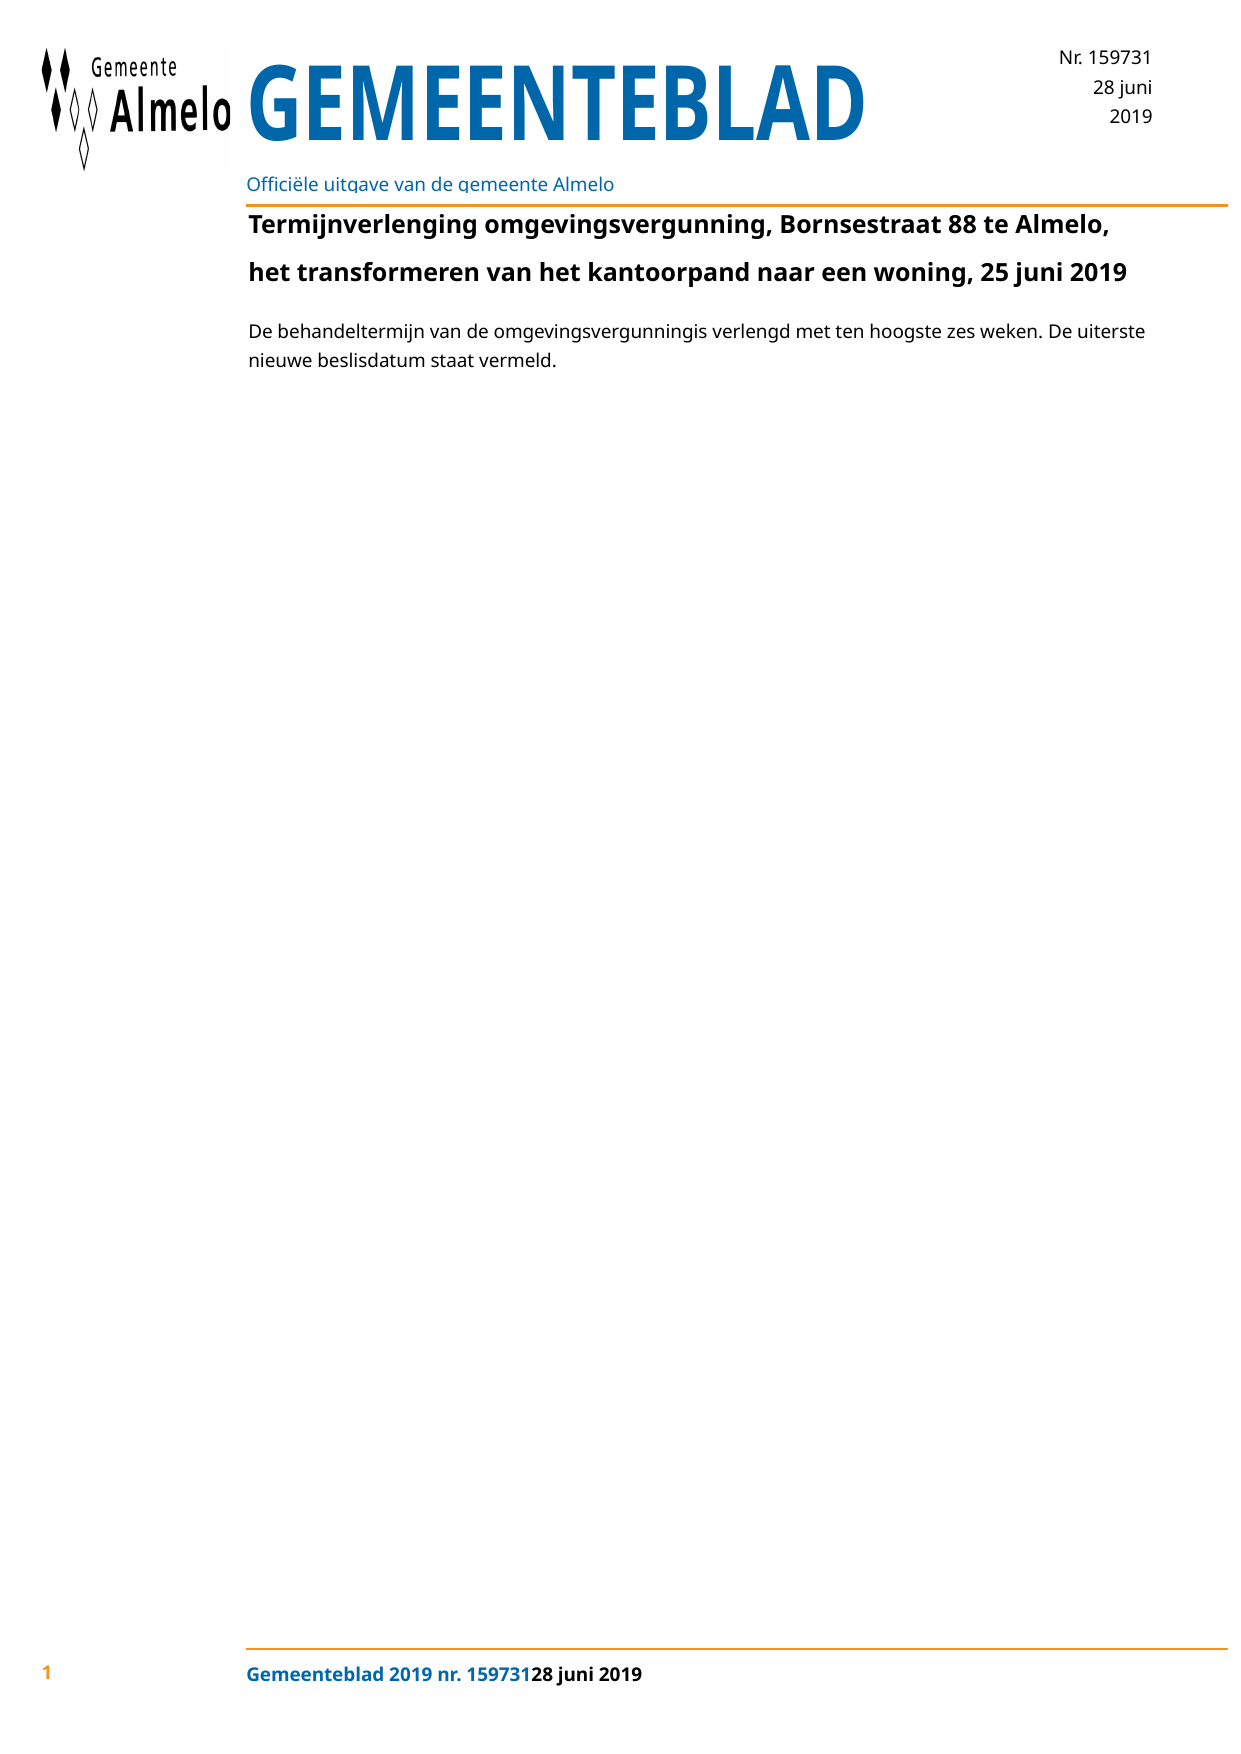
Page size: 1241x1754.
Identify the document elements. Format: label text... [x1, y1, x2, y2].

text Termijnverlenging omgevingsvergunning, Bornsestraat 88 te Almelo, het transformeren van het kantoorpand naar een woning, 25 juni 2019 [248, 207, 1152, 288]
text De behandeltermijn van de omgevingsvergunningis verlengd met ten hoogste zes weken. De uiterste nieuwe beslisdatum staat vermeld. [248, 318, 1152, 373]
picture [41, 47, 231, 172]
